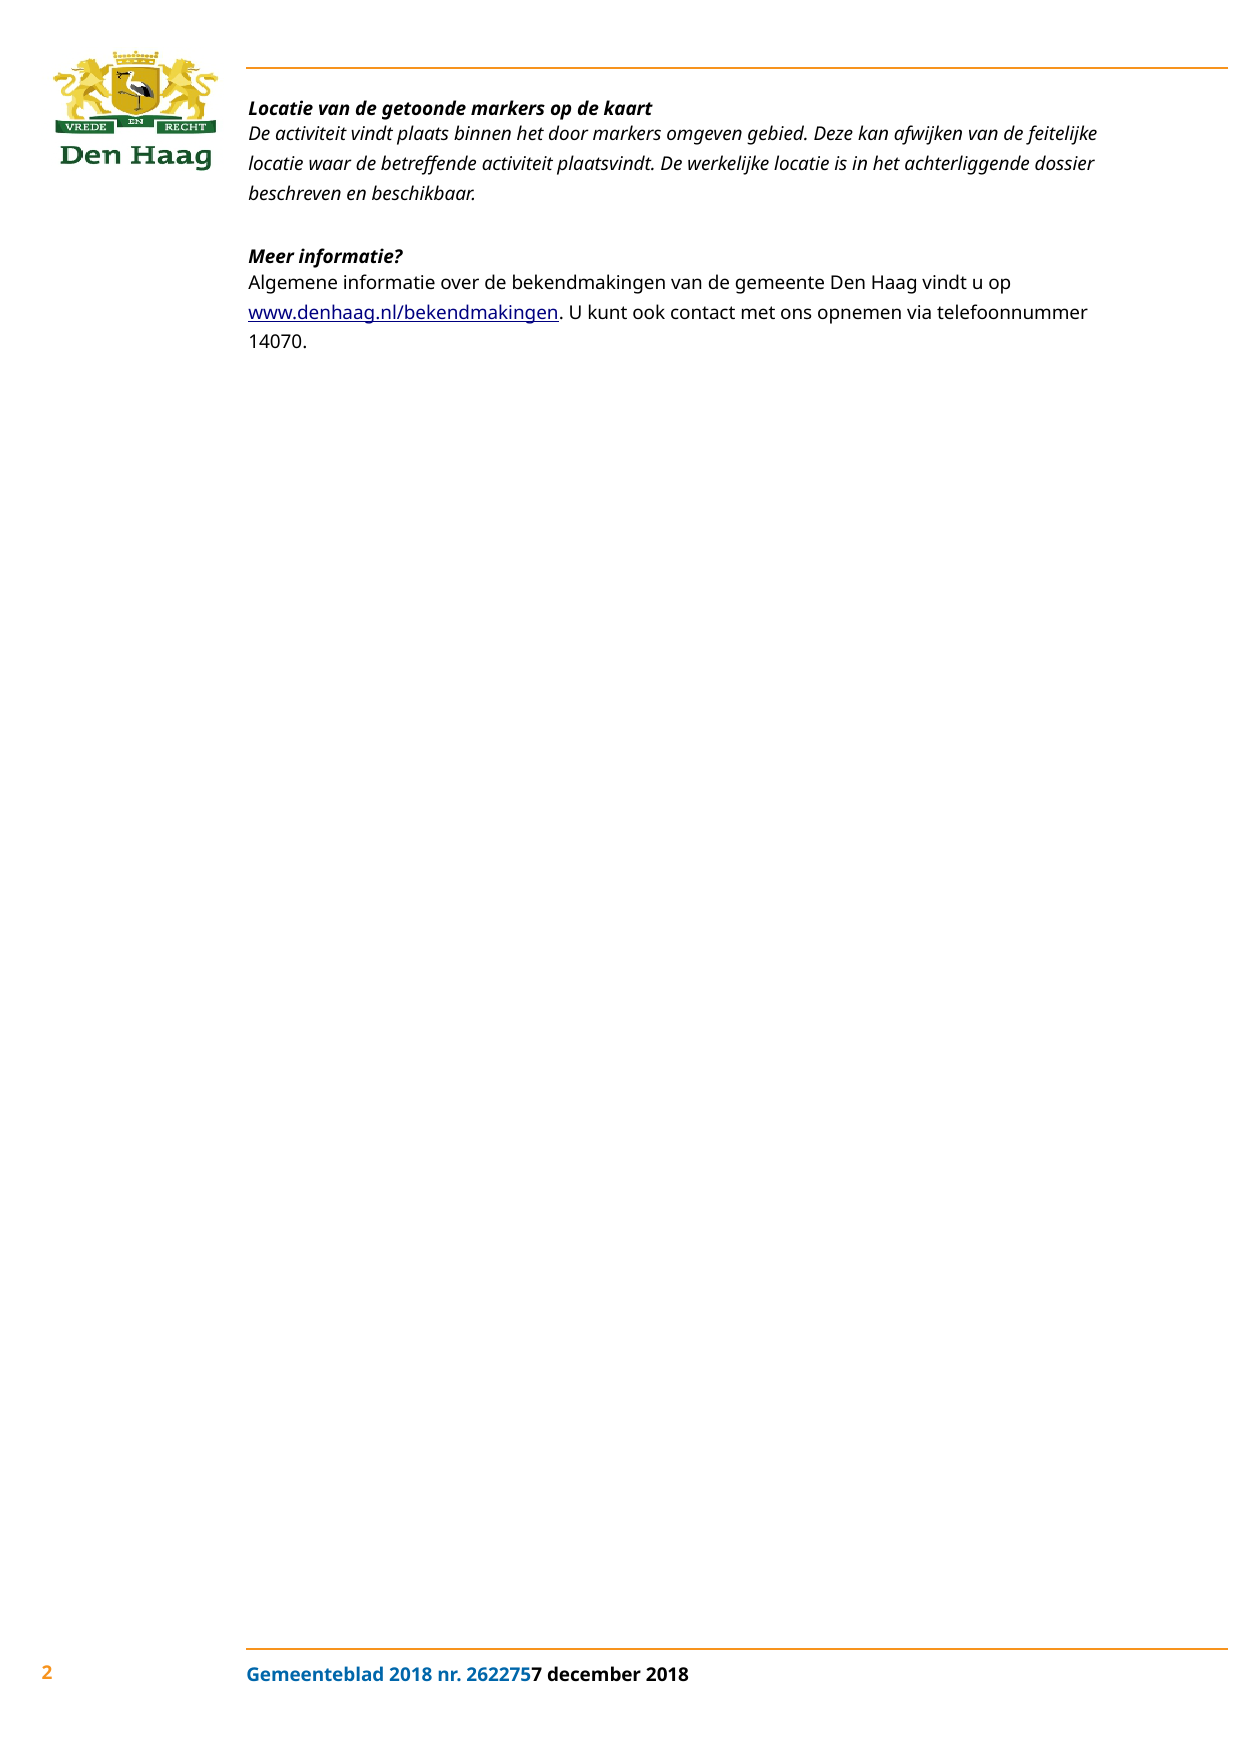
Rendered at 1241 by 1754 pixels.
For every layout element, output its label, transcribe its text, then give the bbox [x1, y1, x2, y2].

text Meer informatie? [248, 244, 1152, 269]
text De activiteit vindt plaats binnen het door markers omgeven gebied. Deze kan afwijken van de feitelijke locatie waar de betreffende activiteit plaatsvindt. De werkelijke locatie is in het achterliggende dossier beschreven en beschikbaar. [248, 121, 1152, 205]
picture [41, 47, 231, 172]
text Locatie van de getoonde markers op de kaart [248, 95, 1152, 121]
text Algemene informatie over de bekendmakingen van de gemeente Den Haag vindt u op www.denhaag.nl/bekendmakingen. U kunt ook contact met ons opnemen via telefoonnummer 14070. [248, 269, 1152, 354]
